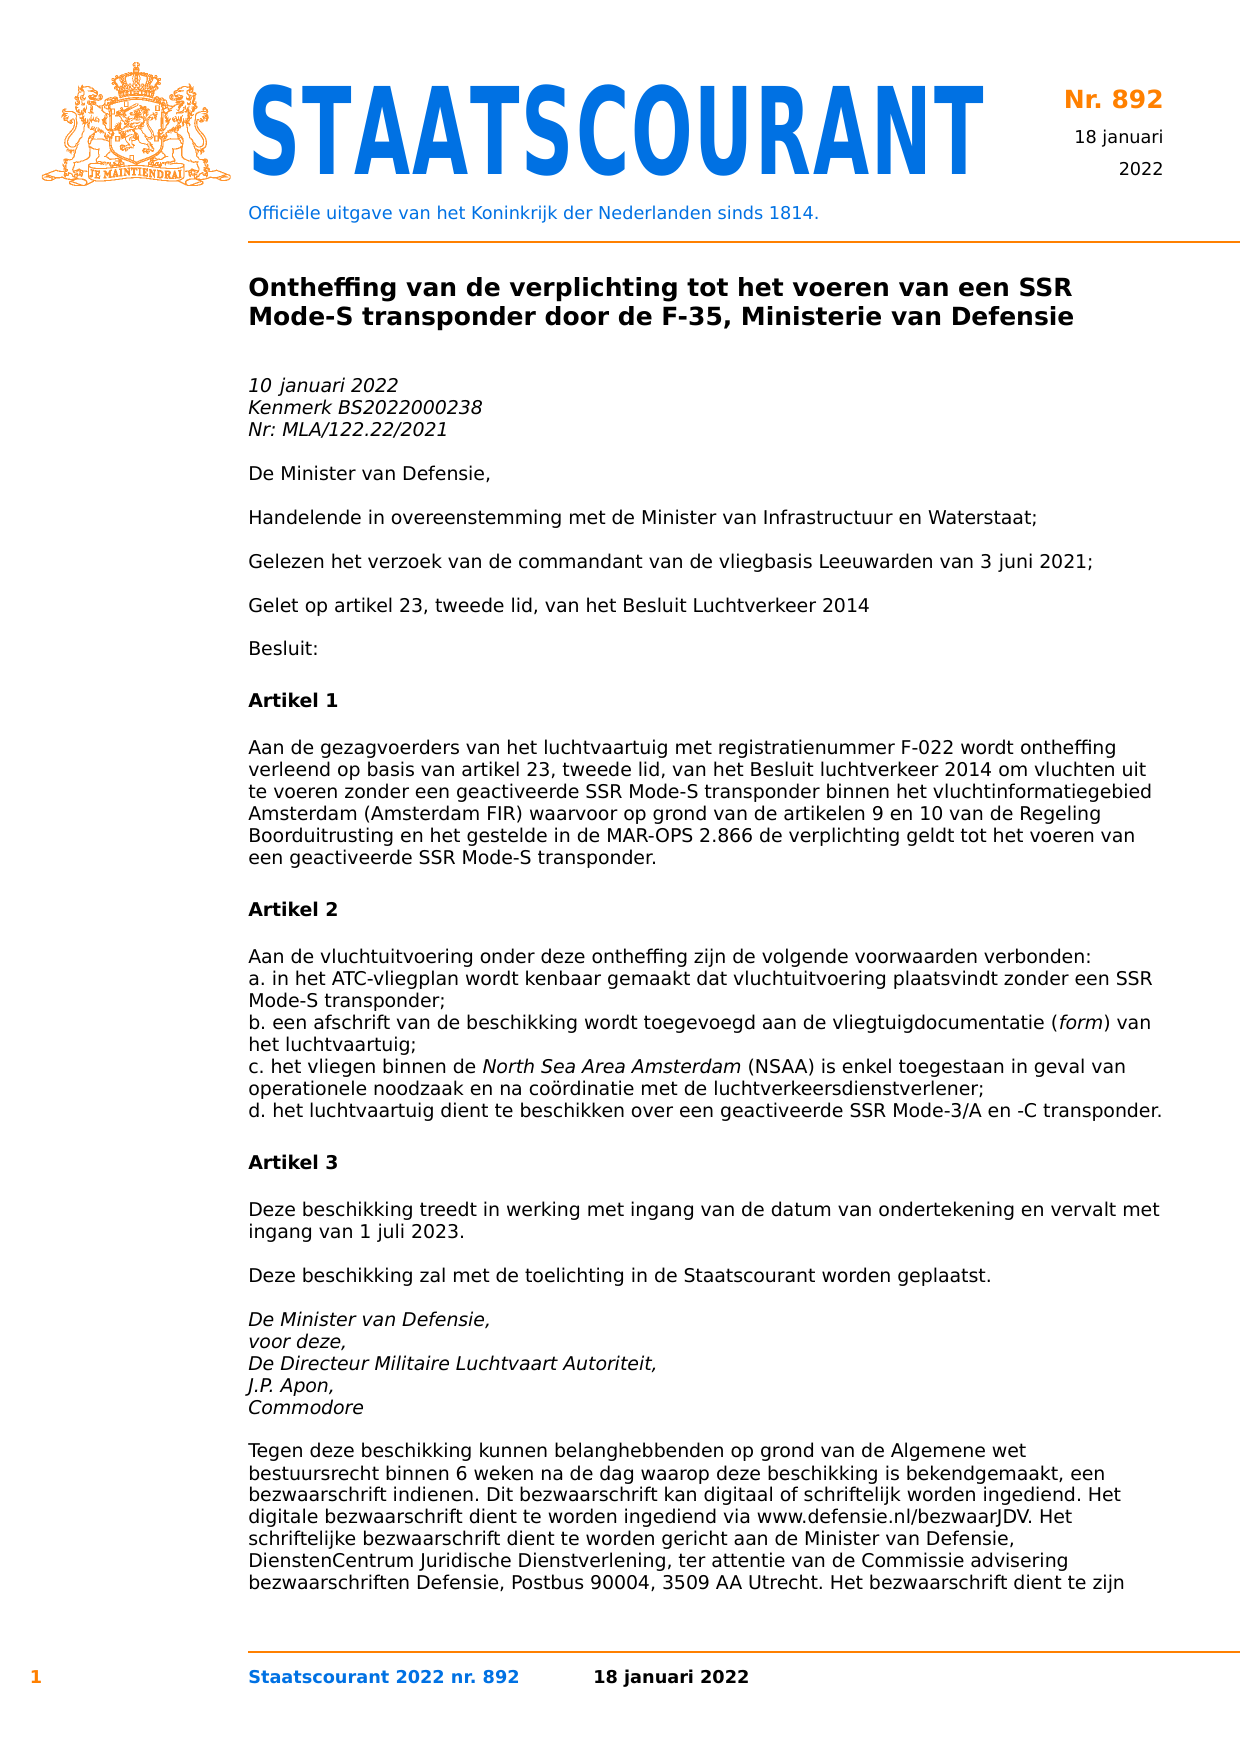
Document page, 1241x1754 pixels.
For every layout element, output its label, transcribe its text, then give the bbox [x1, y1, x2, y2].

text Aan de gezagvoerders van het luchtvaartuig met registratienummer F-022 wordt ontheffing verleend op basis van artikel 23, tweede lid, van het Besluit luchtverkeer 2014 om vluchten uit te voeren zonder een geactiveerde SSR Mode-S transponder binnen het vluchtinformatiegebied Amsterdam (Amsterdam FIR) waarvoor op grond van de artikelen 9 en 10 van de Regeling Boorduitrusting en het gestelde in de MAR-OPS 2.866 de verplichting geldt tot het voeren van een geactiveerde SSR Mode-S transponder. [248, 737, 1163, 869]
text De Minister van Defensie, [248, 463, 1163, 485]
text a. in het ATC-vliegplan wordt kenbaar gemaakt dat vluchtuitvoering plaatsvindt zonder een SSR Mode-S transponder; [248, 968, 1163, 1012]
table_header [25, 62, 248, 241]
text De Minister van Defensie, voor deze, De Directeur Militaire Luchtvaart Autoriteit, J.P. Apon, Commodore [248, 1309, 1163, 1418]
table_header STAATSCOURANT [248, 62, 998, 203]
text Deze beschikking treedt in werking met ingang van de datum van ondertekening en vervalt met ingang van 1 juli 2023. [248, 1199, 1163, 1243]
text Kenmerk BS2022000238 [248, 397, 1163, 419]
text Aan de vluchtuitvoering onder deze ontheffing zijn de volgende voorwaarden verbonden: [248, 946, 1163, 968]
text Gelet op artikel 23, tweede lid, van het Besluit Luchtverkeer 2014 [248, 594, 1163, 616]
text Gelezen het verzoek van de commandant van de vliegbasis Leeuwarden van 3 juni 2021; [248, 551, 1163, 573]
table_cell 2022 [998, 153, 1240, 203]
table_header Nr. 892 [998, 62, 1240, 121]
subtitle Artikel 1 [248, 690, 1163, 712]
table_cell 18 januari [998, 121, 1240, 153]
subtitle Ontheffing van de verplichting tot het voeren van een SSR Mode-S transponder door de F-35, Ministerie van Defensie [248, 273, 1163, 331]
subtitle Artikel 2 [248, 899, 1163, 921]
text Deze beschikking zal met de toelichting in de Staatscourant worden geplaatst. [248, 1265, 1163, 1287]
picture [41, 62, 231, 186]
text b. een afschrift van de beschikking wordt toegevoegd aan de vliegtuigdocumentatie (form) van het luchtvaartuig; [248, 1012, 1163, 1056]
table_cell Officiële uitgave van het Koninkrijk der Nederlanden sinds 1814. [248, 203, 1240, 241]
subtitle Artikel 3 [248, 1152, 1163, 1174]
text Nr: MLA/122.22/2021 [248, 419, 1163, 441]
text Besluit: [248, 638, 1163, 660]
text d. het luchtvaartuig dient te beschikken over een geactiveerde SSR Mode-3/A en -C transponder. [248, 1100, 1163, 1122]
text 10 januari 2022 [248, 375, 1163, 397]
text Handelende in overeenstemming met de Minister van Infrastructuur en Waterstaat; [248, 507, 1163, 529]
text c. het vliegen binnen de North Sea Area Amsterdam (NSAA) is enkel toegestaan in geval van operationele noodzaak en na coördinatie met de luchtverkeersdienstverlener; [248, 1056, 1163, 1100]
text Tegen deze beschikking kunnen belanghebbenden op grond van de Algemene wet bestuursrecht binnen 6 weken na de dag waarop deze beschikking is bekendgemaakt, een bezwaarschrift indienen. Dit bezwaarschrift kan digitaal of schriftelijk worden ingediend. Het digitale bezwaarschrift dient te worden ingediend via www.defensie.nl/bezwaarJDV. Het schriftelijke bezwaarschrift dient te worden gericht aan de Minister van Defensie, DienstenCentrum Juridische Dienstverlening, ter attentie van de Commissie advisering bezwaarschriften Defensie, Postbus 90004, 3509 AA Utrecht. Het bezwaarschrift dient te zijn [248, 1440, 1163, 1594]
